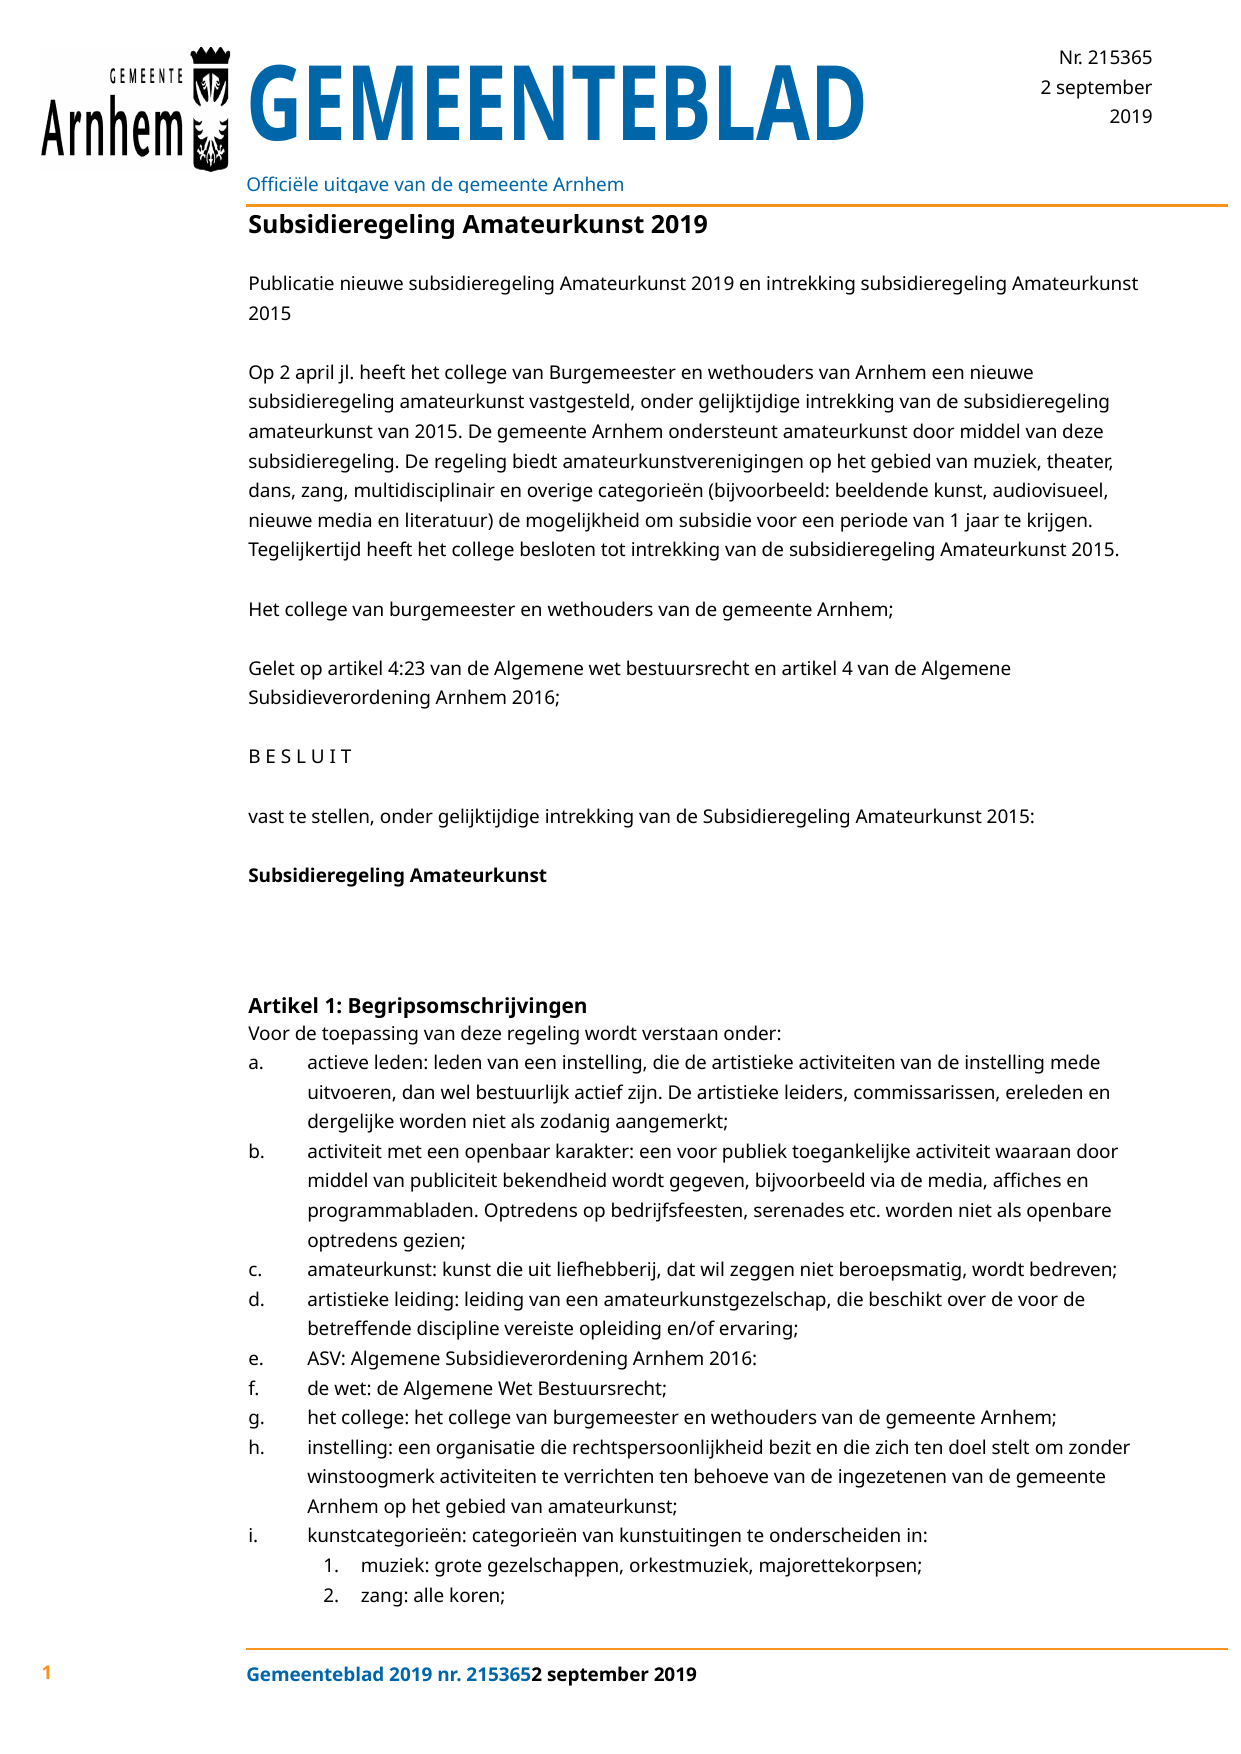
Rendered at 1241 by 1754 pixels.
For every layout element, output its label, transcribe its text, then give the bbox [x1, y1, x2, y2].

list zang: alle koren; [323, 1582, 1152, 1607]
text Subsidieregeling Amateurkunst 2019 [248, 207, 1152, 241]
list amateurkunst: kunst die uit liefhebberij, dat wil zeggen niet beroepsmatig, wordt bedreven; [248, 1256, 1152, 1282]
text Tegelijkertijd heeft het college besloten tot intrekking van de subsidieregeling Amateurkunst 2015. [248, 537, 1152, 562]
list het college: het college van burgemeester en wethouders van de gemeente Arnhem; [248, 1404, 1152, 1430]
list ASV: Algemene Subsidieverordening Arnhem 2016: [248, 1345, 1152, 1371]
text B E S L U I T [248, 744, 1152, 769]
text Subsidieregeling Amateurkunst [248, 862, 1152, 888]
list actieve leden: leden van een instelling, die de artistieke activiteiten van de instelling mede uitvoeren, dan wel bestuurlijk actief zijn. De artistieke leiders, commissarissen, ereleden en dergelijke worden niet als zodanig aangemerkt; [248, 1049, 1152, 1134]
list muziek: grote gezelschappen, orkestmuziek, majorettekorpsen; [323, 1552, 1152, 1578]
text Het college van burgemeester en wethouders van de gemeente Arnhem; [248, 596, 1152, 621]
text Publicatie nieuwe subsidieregeling Amateurkunst 2019 en intrekking subsidieregeling Amateurkunst 2015 [248, 270, 1152, 326]
text Op 2 april jl. heeft het college van Burgemeester en wethouders van Arnhem een nieuwe subsidieregeling amateurkunst vastgesteld, onder gelijktijdige intrekking van de subsidieregeling amateurkunst van 2015. De gemeente Arnhem ondersteunt amateurkunst door middel van deze subsidieregeling. De regeling biedt amateurkunstverenigingen op het gebied van muziek, theater, dans, zang, multidisciplinair en overige categorieën (bijvoorbeeld: beeldende kunst, audiovisueel, nieuwe media en literatuur) de mogelijkheid om subsidie voor een periode van 1 jaar te krijgen. [248, 359, 1152, 533]
picture [41, 47, 231, 172]
list de wet: de Algemene Wet Bestuursrecht; [248, 1375, 1152, 1400]
text Artikel 1: Begripsomschrijvingen [248, 991, 1152, 1020]
list instelling: een organisatie die rechtspersoonlijkheid bezit en die zich ten doel stelt om zonder winstoogmerk activiteiten te verrichten ten behoeve van de ingezetenen van de gemeente Arnhem op het gebied van amateurkunst; [248, 1434, 1152, 1519]
text vast te stellen, onder gelijktijdige intrekking van de Subsidieregeling Amateurkunst 2015: [248, 803, 1152, 828]
text Gelet op artikel 4:23 van de Algemene wet bestuursrecht en artikel 4 van de Algemene Subsidieverordening Arnhem 2016; [248, 655, 1152, 710]
list activiteit met een openbaar karakter: een voor publiek toegankelijke activiteit waaraan door middel van publiciteit bekendheid wordt gegeven, bijvoorbeeld via de media, affiches en programmabladen. Optredens op bedrijfsfeesten, serenades etc. worden niet als openbare optredens gezien; [248, 1138, 1152, 1252]
list artistieke leiding: leiding van een amateurkunstgezelschap, die beschikt over de voor de betreffende discipline vereiste opleiding en/of ervaring; [248, 1286, 1152, 1341]
text Voor de toepassing van deze regeling wordt verstaan onder: [248, 1020, 1152, 1045]
list kunstcategorieën: categorieën van kunstuitingen te onderscheiden in: [248, 1523, 1152, 1548]
